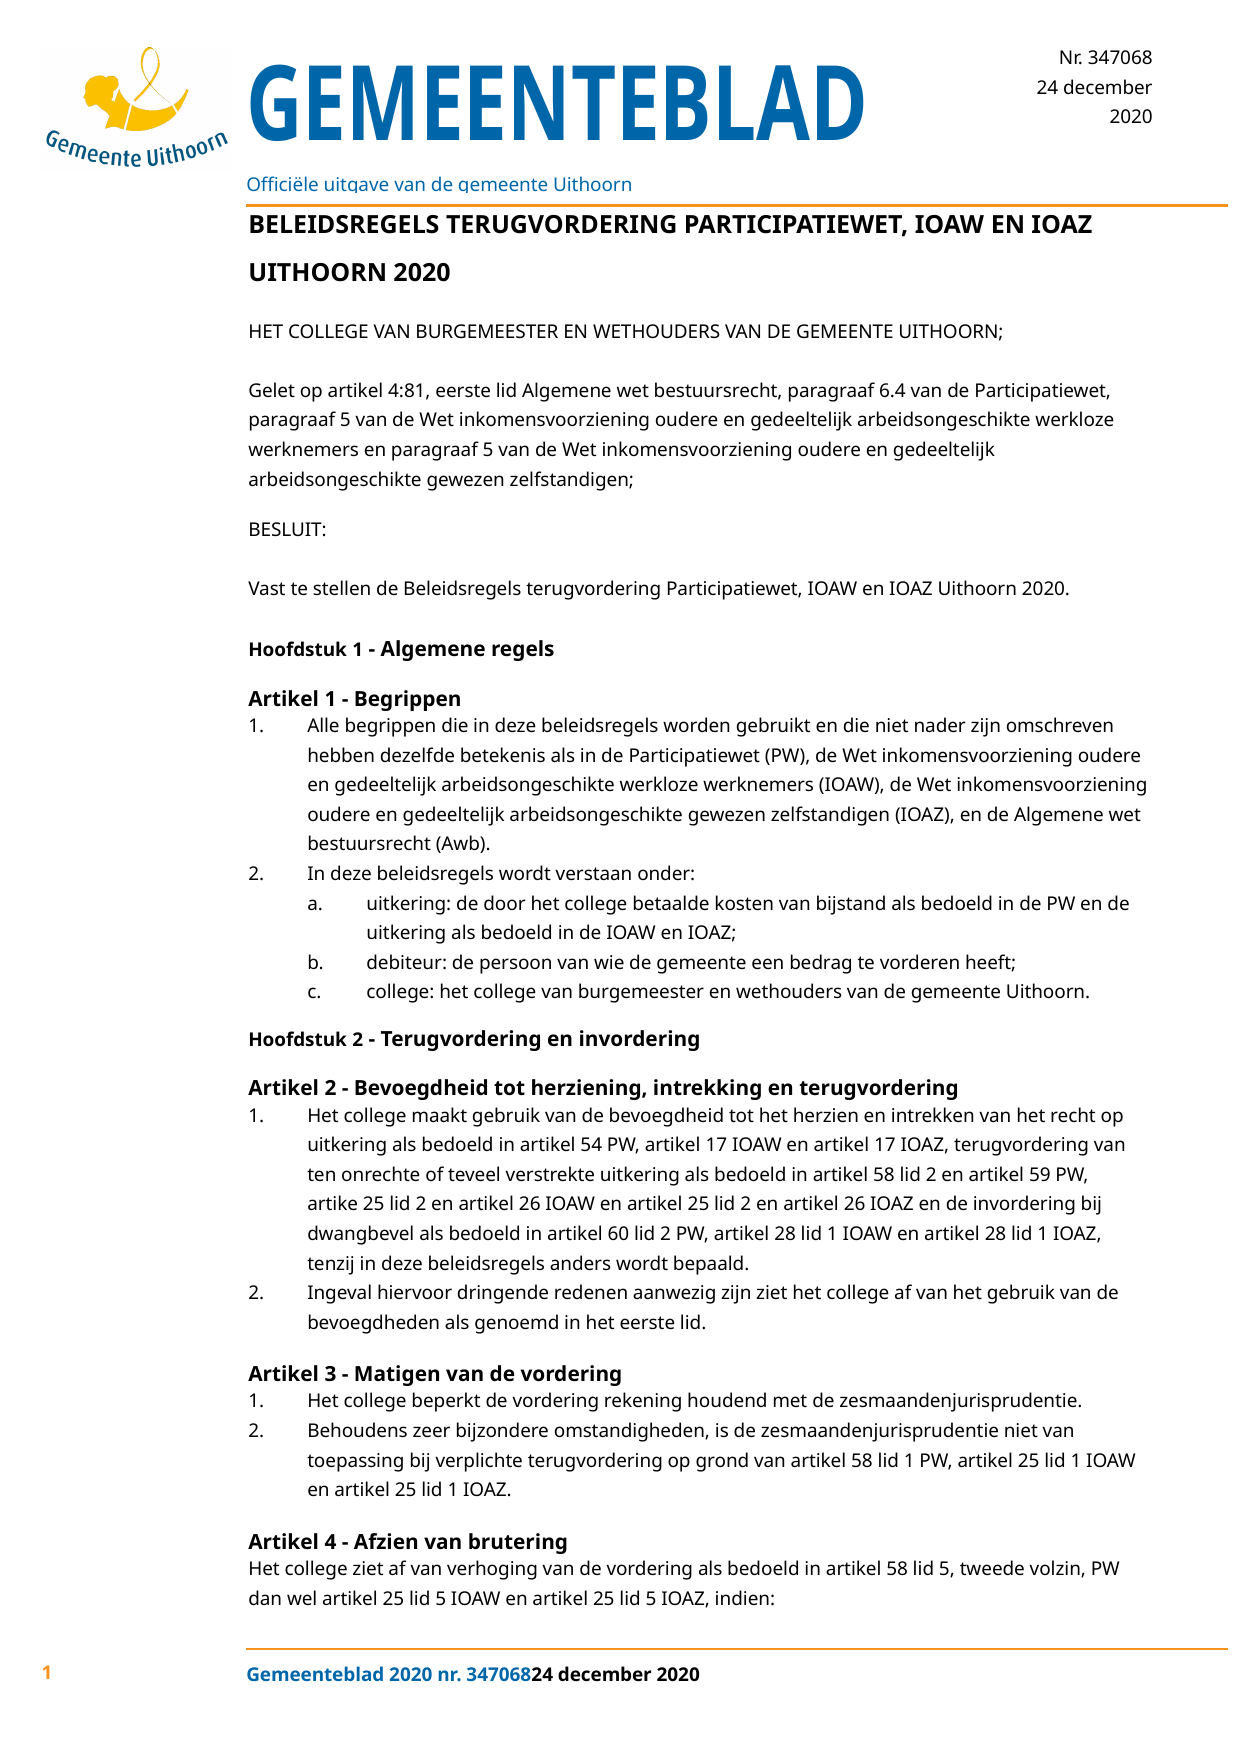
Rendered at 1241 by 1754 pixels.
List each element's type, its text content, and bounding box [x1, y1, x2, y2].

text Hoofdstuk 2 - Terugvordering en invordering [248, 1024, 1152, 1052]
text HET COLLEGE VAN BURGEMEESTER EN WETHOUDERS VAN DE GEMEENTE UITHOORN; [248, 318, 1152, 344]
list Het college beperkt de vordering rekening houdend met de zesmaandenjurisprudentie. [248, 1388, 1152, 1413]
list college: het college van burgemeester en wethouders van de gemeente Uithoorn. [307, 978, 1152, 1004]
text BELEIDSREGELS TERUGVORDERING PARTICIPATIEWET, IOAW EN IOAZ UITHOORN 2020 [248, 207, 1152, 288]
list Behoudens zeer bijzondere omstandigheden, is de zesmaandenjurisprudentie niet van toepassing bij verplichte terugvordering op grond van artikel 58 lid 1 PW, artikel 25 lid 1 IOAW en artikel 25 lid 1 IOAZ. [248, 1417, 1152, 1502]
text Hoofdstuk 1 - Algemene regels [248, 634, 1152, 663]
list Het college maakt gebruik van de bevoegdheid tot het herzien en intrekken van het recht op uitkering als bedoeld in artikel 54 PW, artikel 17 IOAW en artikel 17 IOAZ, terugvordering van ten onrechte of teveel verstrekte uitkering als bedoeld in artikel 58 lid 2 en artikel 59 PW, artike 25 lid 2 en artikel 26 IOAW en artikel 25 lid 2 en artikel 26 IOAZ en de invordering bij dwangbevel als bedoeld in artikel 60 lid 2 PW, artikel 28 lid 1 IOAW en artikel 28 lid 1 IOAZ, tenzij in deze beleidsregels anders wordt bepaald. [248, 1102, 1152, 1275]
text Het college ziet af van verhoging van de vordering als bedoeld in artikel 58 lid 5, tweede volzin, PW dan wel artikel 25 lid 5 IOAW en artikel 25 lid 5 IOAZ, indien: [248, 1555, 1152, 1611]
text Artikel 4 - Afzien van brutering [248, 1527, 1152, 1555]
list debiteur: de persoon van wie de gemeente een bedrag te vorderen heeft; [307, 949, 1152, 974]
text BESLUIT: [248, 516, 1152, 542]
list uitkering: de door het college betaalde kosten van bijstand als bedoeld in de PW en de uitkering als bedoeld in de IOAW en IOAZ; [307, 890, 1152, 945]
text Gelet op artikel 4:81, eerste lid Algemene wet bestuursrecht, paragraaf 6.4 van de Participatiewet, paragraaf 5 van de Wet inkomensvoorziening oudere en gedeeltelijk arbeidsongeschikte werkloze werknemers en paragraaf 5 van de Wet inkomensvoorziening oudere en gedeeltelijk arbeidsongeschikte gewezen zelfstandigen; [248, 377, 1152, 492]
text Artikel 1 - Begrippen [248, 684, 1152, 712]
list In deze beleidsregels wordt verstaan onder: [248, 860, 1152, 886]
text Vast te stellen de Beleidsregels terugvordering Participatiewet, IOAW en IOAZ Uithoorn 2020. [248, 575, 1152, 601]
text Artikel 3 - Matigen van de vordering [248, 1359, 1152, 1388]
picture [41, 47, 231, 172]
list Alle begrippen die in deze beleidsregels worden gebruikt en die niet nader zijn omschreven hebben dezelfde betekenis als in de Participatiewet (PW), de Wet inkomensvoorziening oudere en gedeeltelijk arbeidsongeschikte werkloze werknemers (IOAW), de Wet inkomensvoorziening oudere en gedeeltelijk arbeidsongeschikte gewezen zelfstandigen (IOAZ), en de Algemene wet bestuursrecht (Awb). [248, 712, 1152, 856]
text Artikel 2 - Bevoegdheid tot herziening, intrekking en terugvordering [248, 1073, 1152, 1102]
list Ingeval hiervoor dringende redenen aanwezig zijn ziet het college af van het gebruik van de bevoegdheden als genoemd in het eerste lid. [248, 1279, 1152, 1334]
